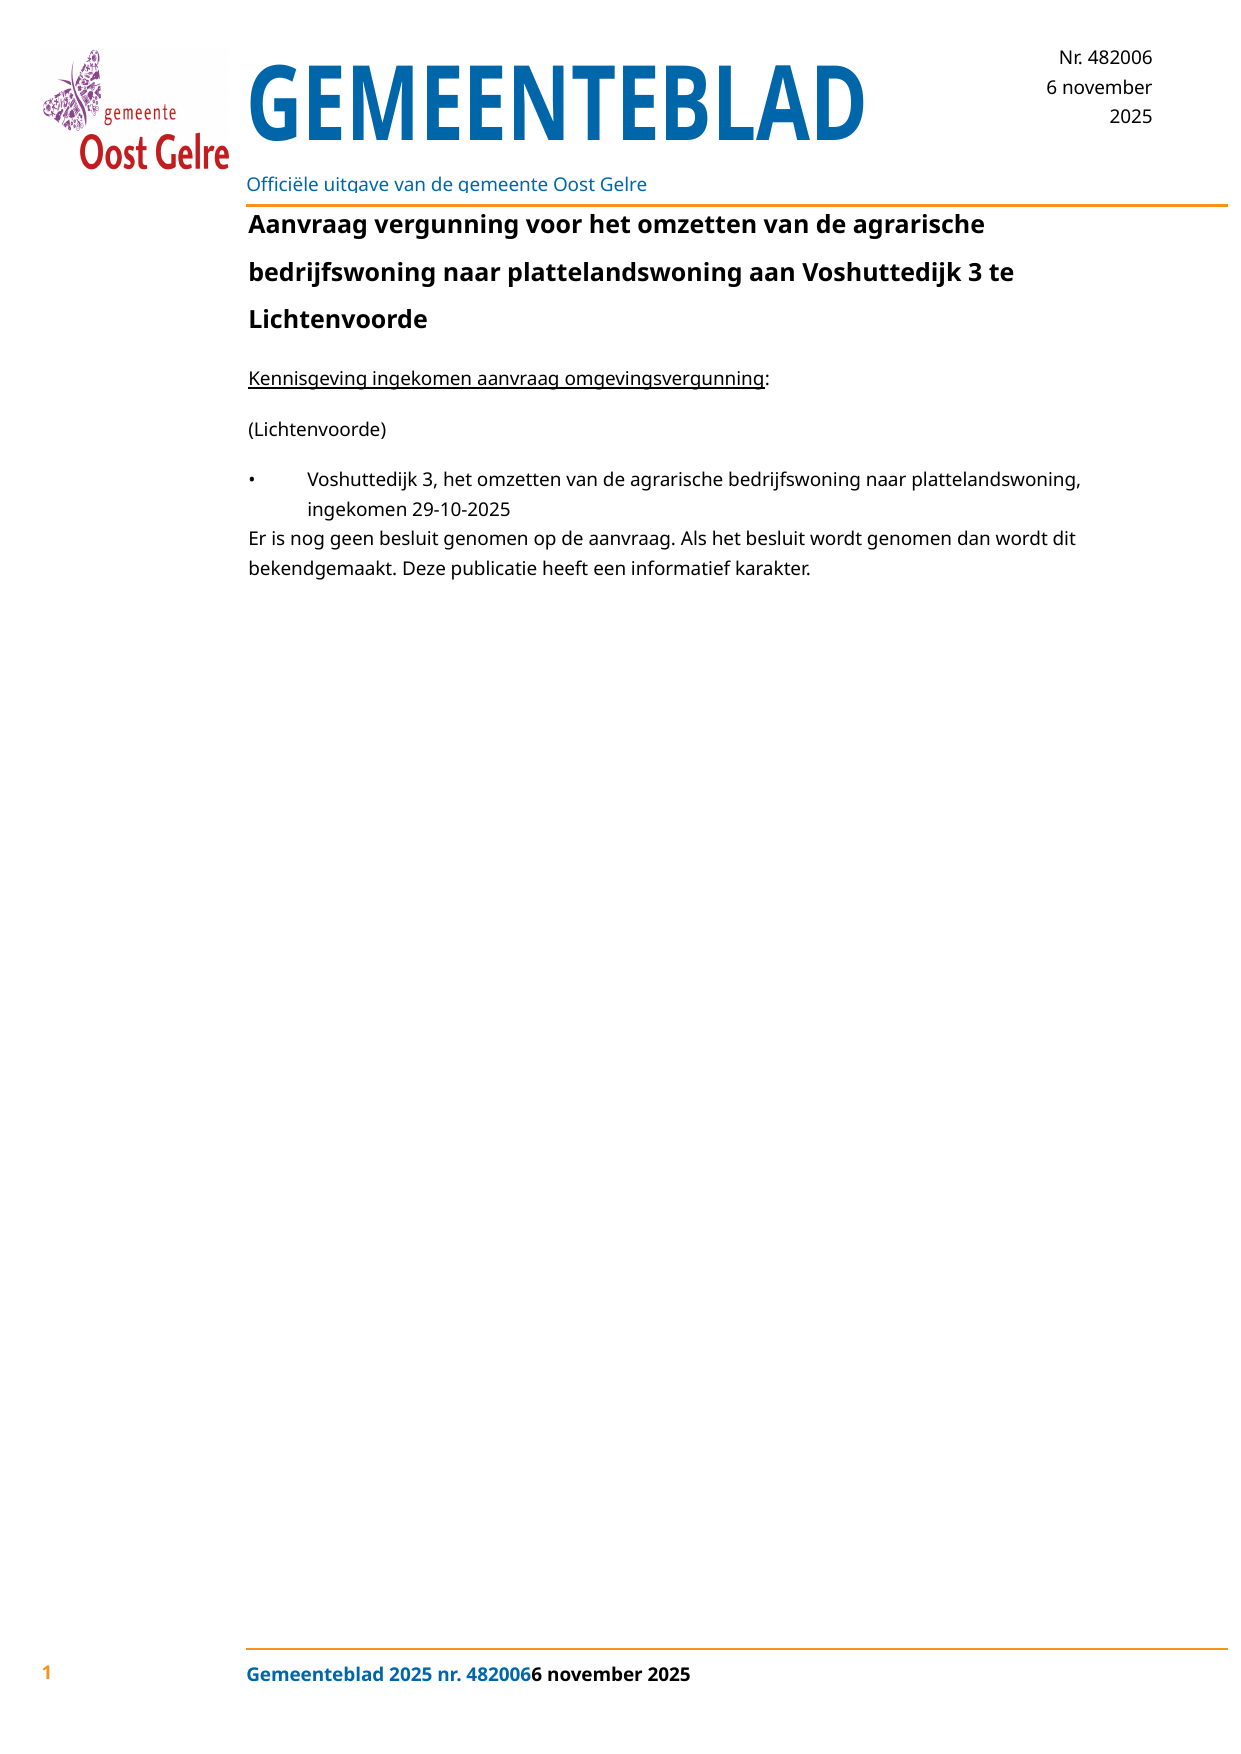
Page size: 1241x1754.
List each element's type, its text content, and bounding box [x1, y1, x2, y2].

text Aanvraag vergunning voor het omzetten van de agrarische bedrijfswoning naar plattelandswoning aan Voshuttedijk 3 te Lichtenvoorde [248, 207, 1152, 336]
list Voshuttedijk 3, het omzetten van de agrarische bedrijfswoning naar plattelandswoning, ingekomen 29-10-2025 [248, 466, 1152, 522]
picture [41, 47, 231, 172]
text Kennisgeving ingekomen aanvraag omgevingsvergunning: [248, 366, 1152, 391]
text (Lichtenvoorde) [248, 416, 1152, 442]
text Er is nog geen besluit genomen op de aanvraag. Als het besluit wordt genomen dan wordt dit bekendgemaakt. Deze publicatie heeft een informatief karakter. [248, 526, 1152, 581]
